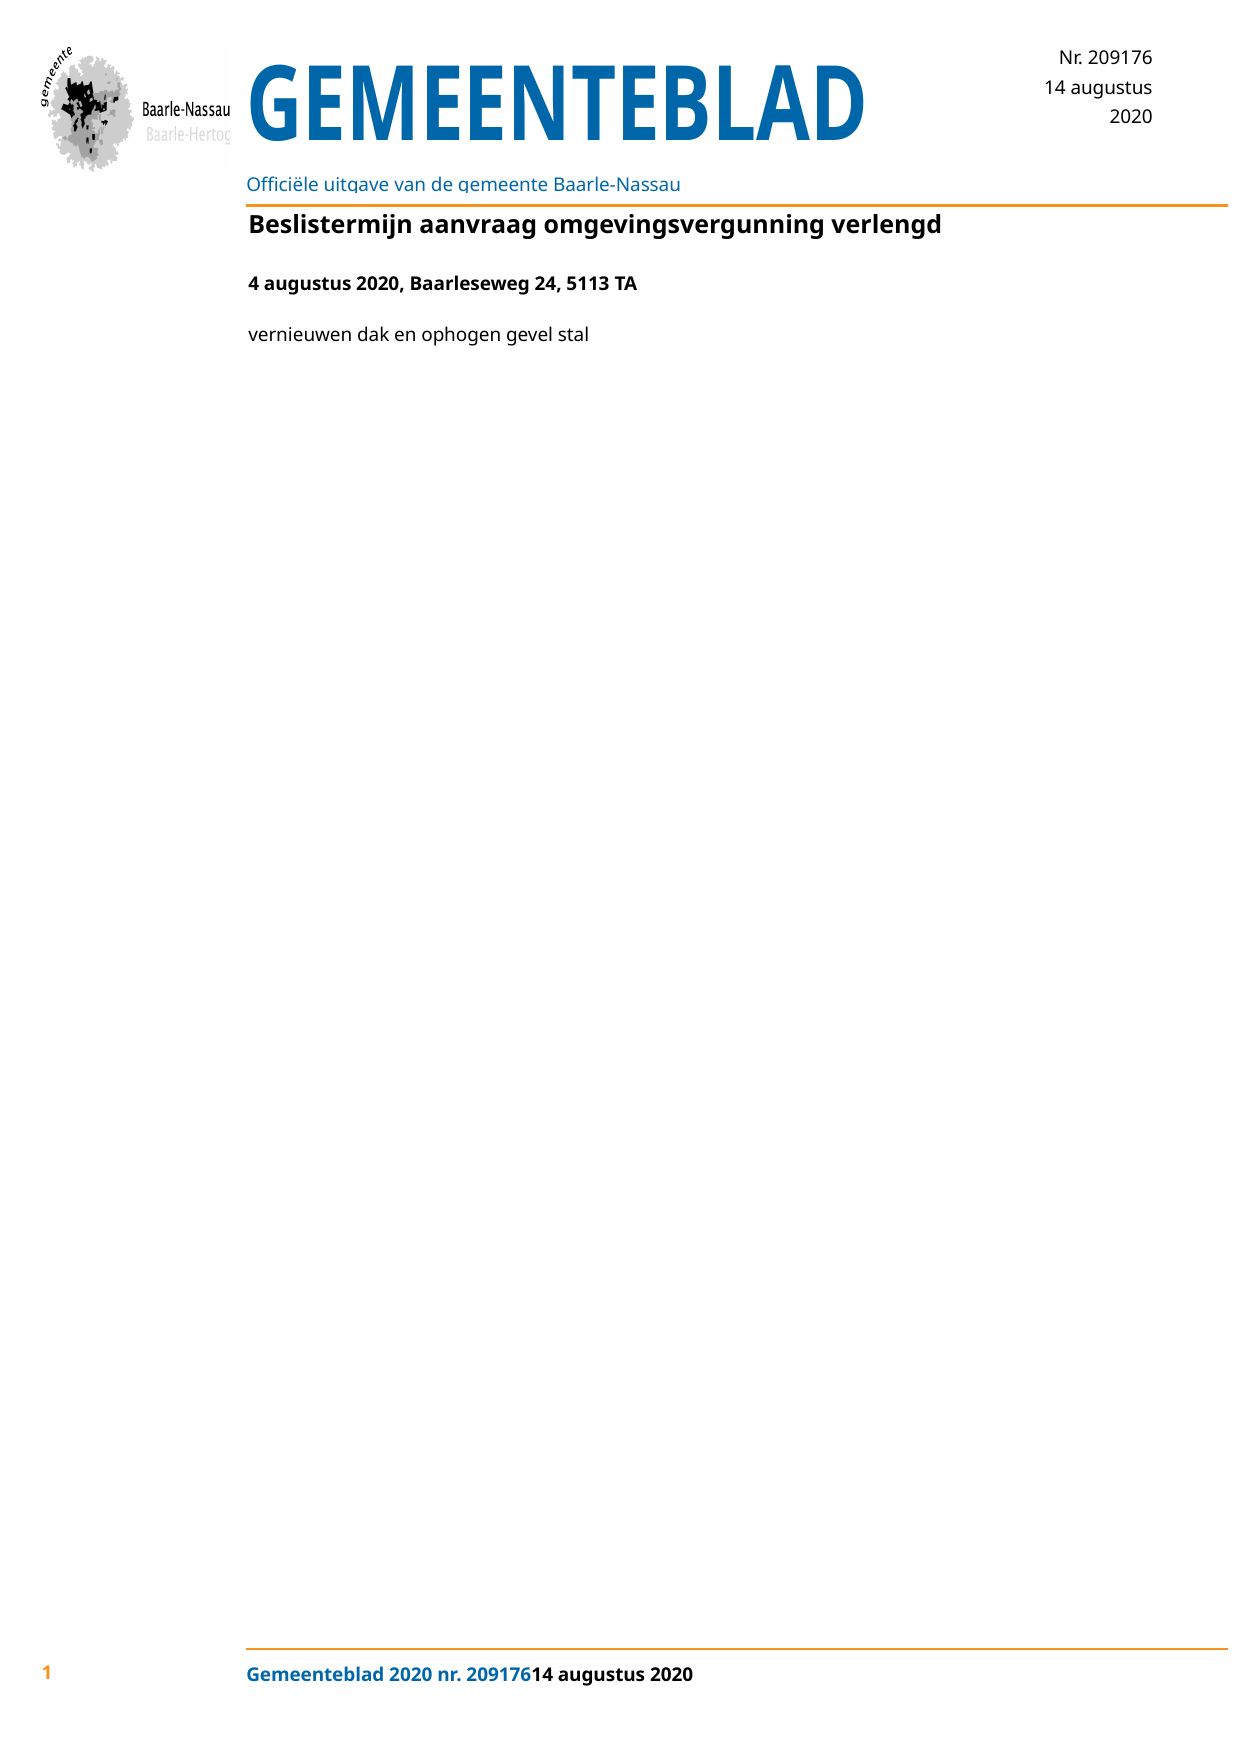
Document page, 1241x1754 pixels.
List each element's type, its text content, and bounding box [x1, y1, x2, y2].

text 4 augustus 2020, Baarleseweg 24, 5113 TA [248, 270, 1152, 296]
picture [41, 47, 231, 172]
text vernieuwen dak en ophogen gevel stal [248, 321, 1152, 346]
text Beslistermijn aanvraag omgevingsvergunning verlengd [248, 207, 1152, 241]
